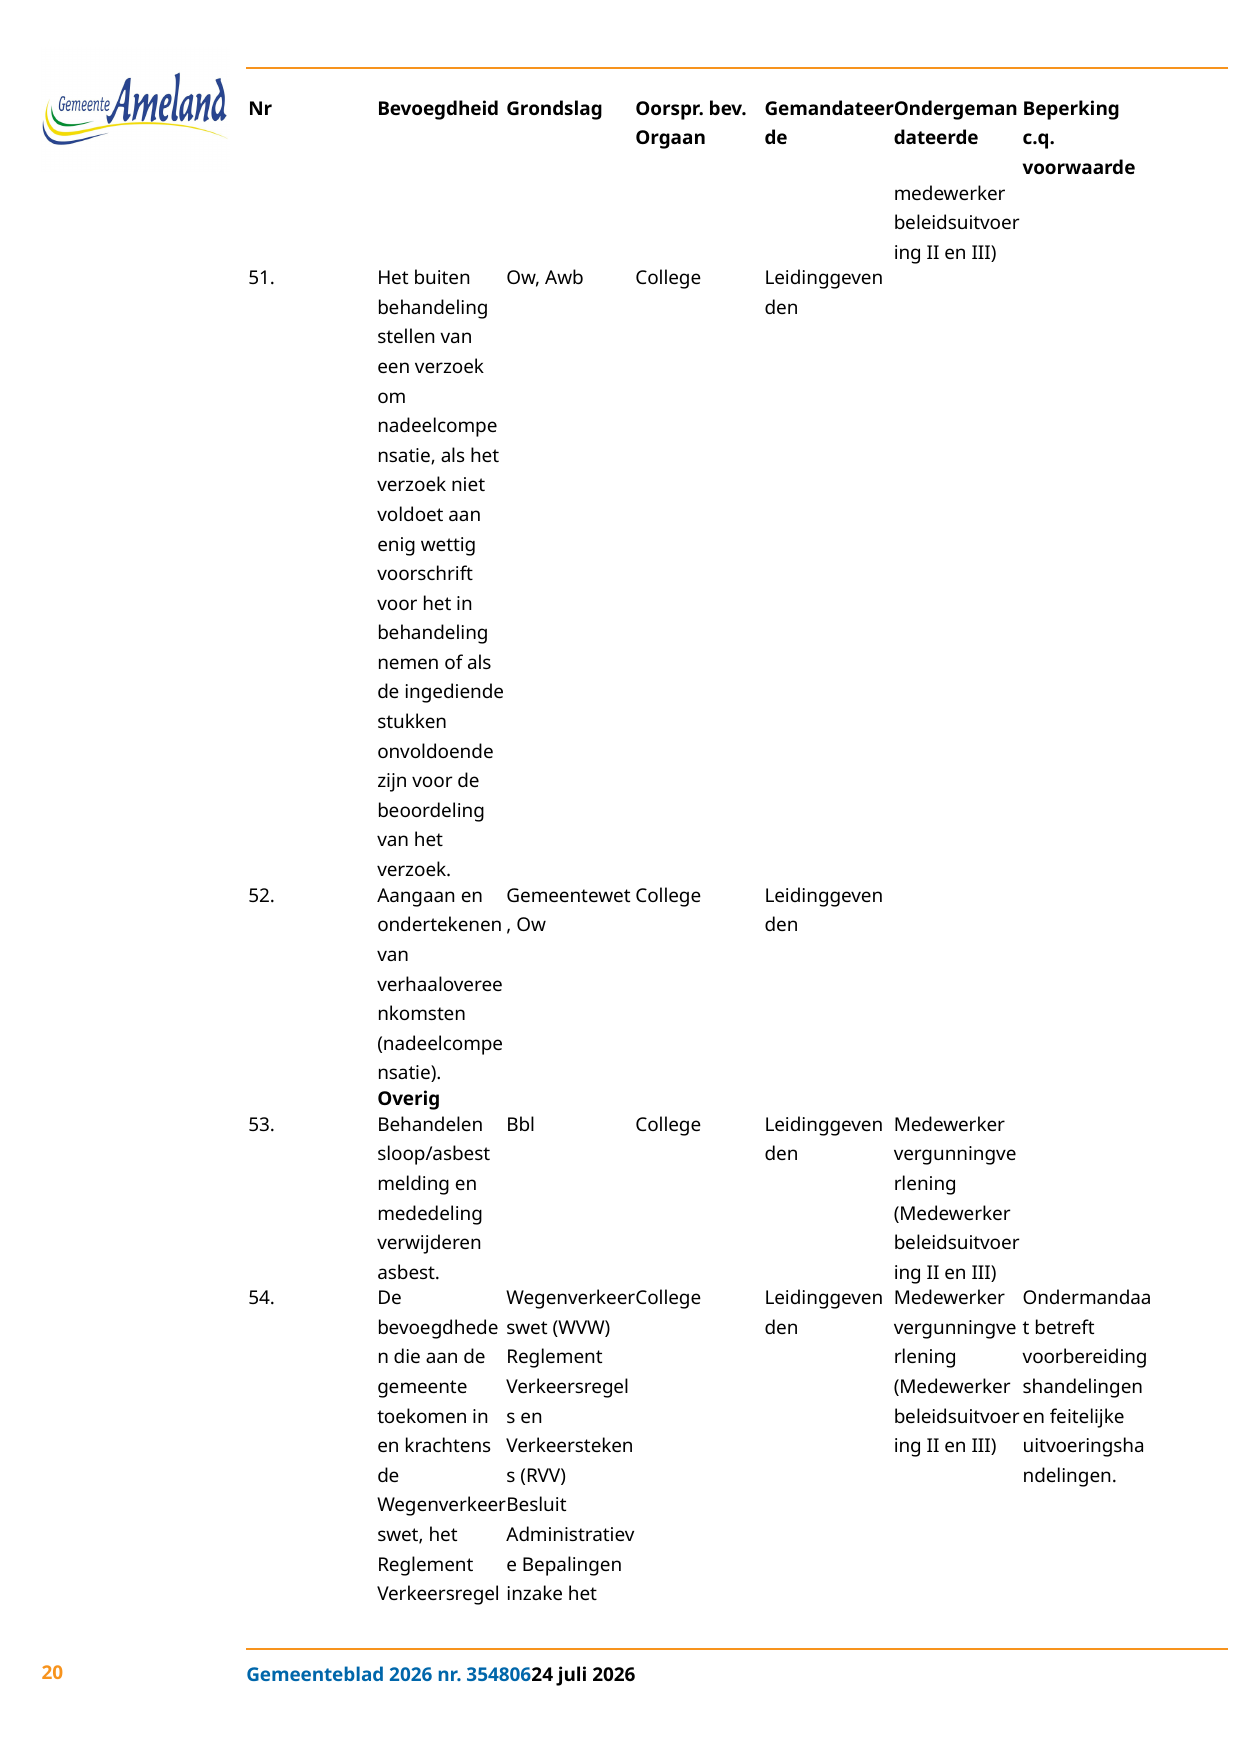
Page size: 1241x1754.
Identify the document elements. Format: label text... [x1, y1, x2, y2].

table_header Gemandateerde [764, 95, 893, 180]
table_cell [635, 1085, 764, 1111]
table_header Nr [248, 95, 377, 180]
table_cell [1023, 180, 1152, 264]
table_cell College [635, 1111, 764, 1284]
table_cell medewerker beleidsuitvoering II en III) [894, 180, 1022, 264]
table_cell [506, 180, 635, 264]
table_cell Medewerker vergunningverlening (Medewerker beleidsuitvoering II en III) [894, 1285, 1022, 1606]
table_header Ondergemandateerde [894, 95, 1022, 180]
table_cell Behandelen sloop/asbestmelding en mededeling verwijderen asbest. [377, 1111, 506, 1284]
table_header Beperking c.q. voorwaarde [1023, 95, 1152, 180]
table_cell Wegenverkeerswet (WVW) Reglement Verkeersregels en Verkeerstekens (RVV) Besluit Administratieve Bepalingen inzake het [506, 1285, 635, 1606]
table_cell [764, 1085, 893, 1111]
table_cell [1023, 265, 1152, 882]
table_cell Ondermandaat betreft voorbereidingshandelingen en feitelijke uitvoeringshandelingen. [1023, 1285, 1152, 1606]
table_cell [635, 180, 764, 264]
table_cell College [635, 265, 764, 882]
table_cell [248, 882, 377, 1085]
table_header Oorspr. bev. Orgaan [635, 95, 764, 180]
table_header Bevoegdheid [377, 95, 506, 180]
table_cell [248, 1285, 377, 1606]
table_cell [248, 265, 377, 882]
table_cell [894, 1085, 1022, 1111]
table_cell College [635, 1285, 764, 1606]
table_cell Het buiten behandeling stellen van een verzoek om nadeelcompensatie, als het verzoek niet voldoet aan enig wettig voorschrift voor het in behandeling nemen of als de ingediende stukken onvoldoende zijn voor de beoordeling van het verzoek. [377, 265, 506, 882]
table_cell [377, 180, 506, 264]
table_cell College [635, 882, 764, 1085]
table_cell [894, 265, 1022, 882]
table_cell [764, 180, 893, 264]
table_cell Gemeentewet, Ow [506, 882, 635, 1085]
table_cell [1023, 1111, 1152, 1284]
table_cell Leidinggevenden [764, 1285, 893, 1606]
table_cell [1023, 882, 1152, 1085]
table_header Grondslag [506, 95, 635, 180]
table_cell Leidinggevenden [764, 1111, 893, 1284]
table_cell [894, 882, 1022, 1085]
table_cell Medewerker vergunningverlening (Medewerker beleidsuitvoering II en III) [894, 1111, 1022, 1284]
table_cell [1023, 1085, 1152, 1111]
table_cell [248, 180, 377, 264]
picture [41, 47, 231, 172]
table_cell Leidinggevenden [764, 882, 893, 1085]
table_cell Leidinggevenden [764, 265, 893, 882]
table_cell [248, 1111, 377, 1284]
table_cell Bbl [506, 1111, 635, 1284]
table_cell Ow, Awb [506, 265, 635, 882]
table_cell Overig [377, 1085, 506, 1111]
table_cell Aangaan en ondertekenen van verhaalovereenkomsten (nadeelcompensatie). [377, 882, 506, 1085]
table_cell [248, 1085, 377, 1111]
table_cell De bevoegdheden die aan de gemeente toekomen in en krachtens de Wegenverkeerswet, het Reglement Verkeersregel [377, 1285, 506, 1606]
table_cell [506, 1085, 635, 1111]
